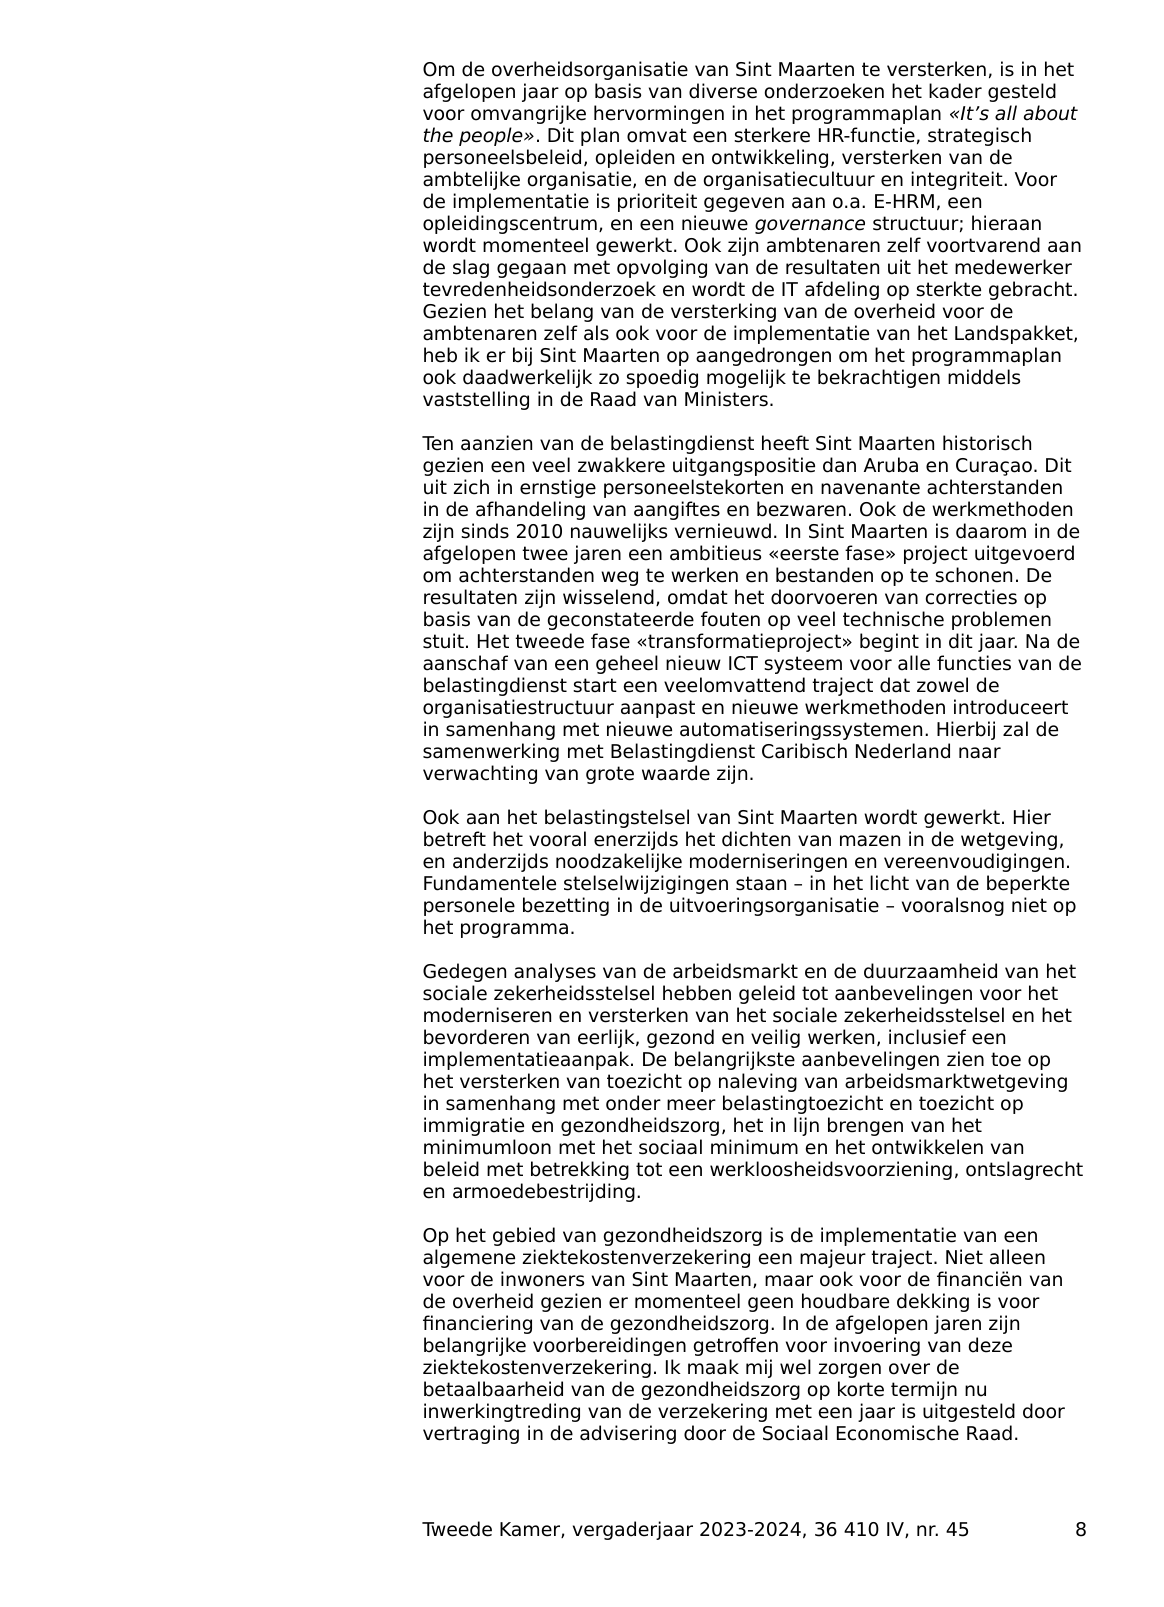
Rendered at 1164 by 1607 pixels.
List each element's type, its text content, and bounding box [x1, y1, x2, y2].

text Gedegen analyses van de arbeidsmarkt en de duurzaamheid van het sociale zekerheidsstelsel hebben geleid tot aanbevelingen voor het moderniseren en versterken van het sociale zekerheidsstelsel en het bevorderen van eerlijk, gezond en veilig werken, inclusief een implementatieaanpak. De belangrijkste aanbevelingen zien toe op het versterken van toezicht op naleving van arbeidsmarktwetgeving in samenhang met onder meer belastingtoezicht en toezicht op immigratie en gezondheidszorg, het in lijn brengen van het minimumloon met het sociaal minimum en het ontwikkelen van beleid met betrekking tot een werkloosheidsvoorziening, ontslagrecht en armoedebestrijding. [422, 961, 1087, 1203]
text Op het gebied van gezondheidszorg is de implementatie van een algemene ziektekostenverzekering een majeur traject. Niet alleen voor de inwoners van Sint Maarten, maar ook voor de financiën van de overheid gezien er momenteel geen houdbare dekking is voor financiering van de gezondheidszorg. In de afgelopen jaren zijn belangrijke voorbereidingen getroffen voor invoering van deze ziektekostenverzekering. Ik maak mij wel zorgen over de betaalbaarheid van de gezondheidszorg op korte termijn nu inwerkingtreding van de verzekering met een jaar is uitgesteld door vertraging in de advisering door de Sociaal Economische Raad. [422, 1225, 1087, 1444]
text Om de overheidsorganisatie van Sint Maarten te versterken, is in het afgelopen jaar op basis van diverse onderzoeken het kader gesteld voor omvangrijke hervormingen in het programmaplan «It’s all about the people». Dit plan omvat een sterkere HR-functie, strategisch personeelsbeleid, opleiden en ontwikkeling, versterken van de ambtelijke organisatie, en de organisatiecultuur en integriteit. Voor de implementatie is prioriteit gegeven aan o.a. E-HRM, een opleidingscentrum, en een nieuwe governance structuur; hieraan wordt momenteel gewerkt. Ook zijn ambtenaren zelf voortvarend aan de slag gegaan met opvolging van de resultaten uit het medewerker tevredenheidsonderzoek en wordt de IT afdeling op sterkte gebracht. Gezien het belang van de versterking van de overheid voor de ambtenaren zelf als ook voor de implementatie van het Landspakket, heb ik er bij Sint Maarten op aangedrongen om het programmaplan ook daadwerkelijk zo spoedig mogelijk te bekrachtigen middels vaststelling in de Raad van Ministers. [422, 59, 1087, 411]
text Ook aan het belastingstelsel van Sint Maarten wordt gewerkt. Hier betreft het vooral enerzijds het dichten van mazen in de wetgeving, en anderzijds noodzakelijke moderniseringen en vereenvoudigingen. Fundamentele stelselwijzigingen staan – in het licht van de beperkte personele bezetting in de uitvoeringsorganisatie – vooralsnog niet op het programma. [422, 807, 1087, 939]
text Ten aanzien van de belastingdienst heeft Sint Maarten historisch gezien een veel zwakkere uitgangspositie dan Aruba en Curaçao. Dit uit zich in ernstige personeelstekorten en navenante achterstanden in de afhandeling van aangiftes en bezwaren. Ook de werkmethoden zijn sinds 2010 nauwelijks vernieuwd. In Sint Maarten is daarom in de afgelopen twee jaren een ambitieus «eerste fase» project uitgevoerd om achterstanden weg te werken en bestanden op te schonen. De resultaten zijn wisselend, omdat het doorvoeren van correcties op basis van de geconstateerde fouten op veel technische problemen stuit. Het tweede fase «transformatieproject» begint in dit jaar. Na de aanschaf van een geheel nieuw ICT systeem voor alle functies van de belastingdienst start een veelomvattend traject dat zowel de organisatiestructuur aanpast en nieuwe werkmethoden introduceert in samenhang met nieuwe automatiseringssystemen. Hierbij zal de samenwerking met Belastingdienst Caribisch Nederland naar verwachting van grote waarde zijn. [422, 433, 1087, 784]
